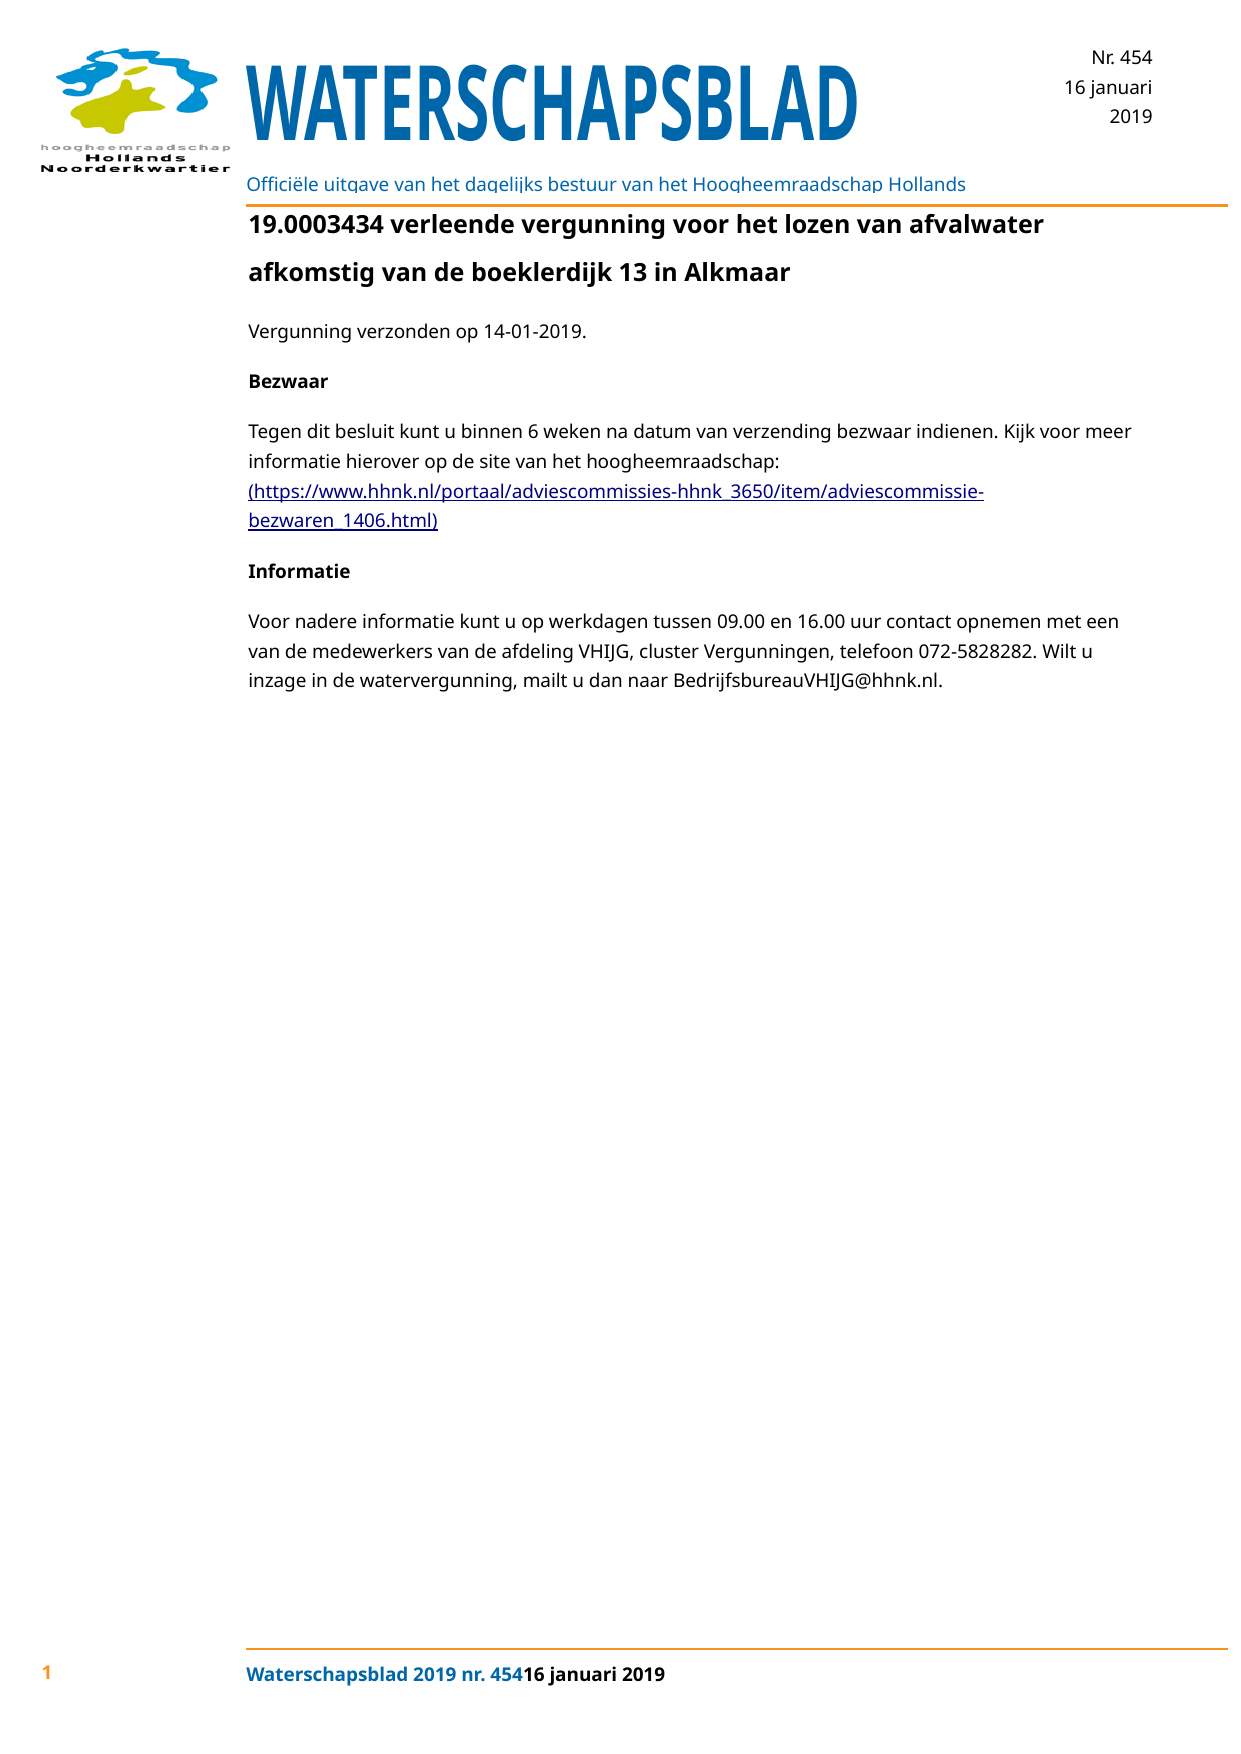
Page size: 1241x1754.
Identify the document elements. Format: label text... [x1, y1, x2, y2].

text Informatie [248, 558, 1152, 584]
text Vergunning verzonden op 14-01-2019. [248, 318, 1152, 344]
text Tegen dit besluit kunt u binnen 6 weken na datum van verzending bezwaar indienen. Kijk voor meer informatie hierover op de site van het hoogheemraadschap: (https://www.hhnk.nl/portaal/adviescommissies-hhnk_3650/item/adviescommissie-bezwaren_1406.html) [248, 419, 1152, 533]
text Bezwaar [248, 368, 1152, 394]
text Voor nadere informatie kunt u op werkdagen tussen 09.00 en 16.00 uur contact opnemen met een van de medewerkers van de afdeling VHIJG, cluster Vergunningen, telefoon 072-5828282. Wilt u inzage in de watervergunning, mailt u dan naar BedrijfsbureauVHIJG@hhnk.nl. [248, 608, 1152, 693]
text 19.0003434 verleende vergunning voor het lozen van afvalwater afkomstig van de boeklerdijk 13 in Alkmaar [248, 207, 1152, 288]
picture [41, 47, 231, 172]
